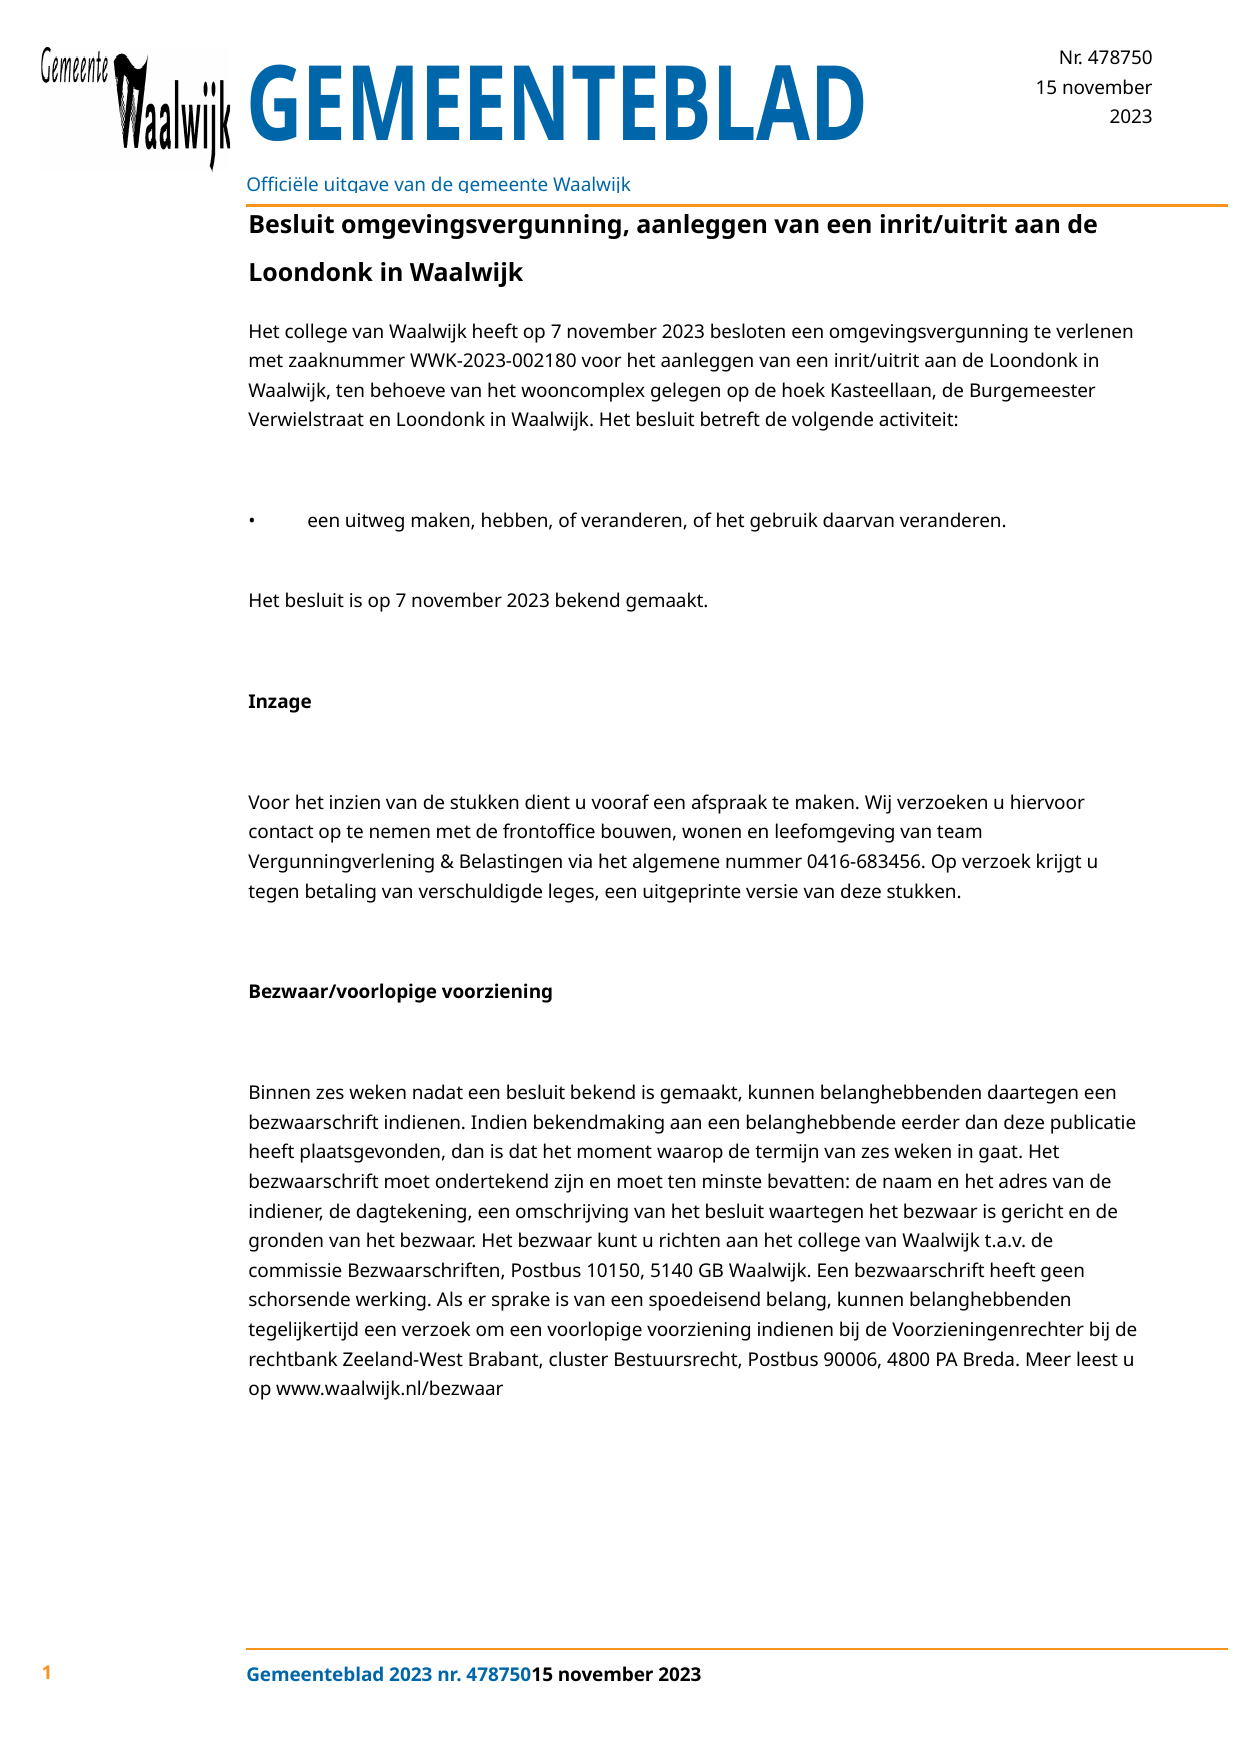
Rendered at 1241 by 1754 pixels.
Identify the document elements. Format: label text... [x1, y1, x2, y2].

text Voor het inzien van de stukken dient u vooraf een afspraak te maken. Wij verzoeken u hiervoor contact op te nemen met de frontoffice bouwen, wonen en leefomgeving van team Vergunningverlening & Belastingen via het algemene nummer 0416-683456. Op verzoek krijgt u tegen betaling van verschuldigde leges, een uitgeprinte versie van deze stukken. [248, 789, 1152, 904]
text Besluit omgevingsvergunning, aanleggen van een inrit/uitrit aan de Loondonk in Waalwijk [248, 207, 1152, 288]
text Binnen zes weken nadat een besluit bekend is gemaakt, kunnen belanghebbenden daartegen een bezwaarschrift indienen. Indien bekendmaking aan een belanghebbende eerder dan deze publicatie heeft plaatsgevonden, dan is dat het moment waarop de termijn van zes weken in gaat. Het bezwaarschrift moet ondertekend zijn en moet ten minste bevatten: de naam en het adres van de indiener, de dagtekening, een omschrijving van het besluit waartegen het bezwaar is gericht en de gronden van het bezwaar. Het bezwaar kunt u richten aan het college van Waalwijk t.a.v. de commissie Bezwaarschriften, Postbus 10150, 5140 GB Waalwijk. Een bezwaarschrift heeft geen schorsende werking. Als er sprake is van een spoedeisend belang, kunnen belanghebbenden tegelijkertijd een verzoek om een voorlopige voorziening indienen bij de Voorzieningenrechter bij de rechtbank Zeeland-West Brabant, cluster Bestuursrecht, Postbus 90006, 4800 PA Breda. Meer leest u op www.waalwijk.nl/bezwaar [248, 1079, 1152, 1401]
text Inzage [248, 688, 1152, 714]
text Het besluit is op 7 november 2023 bekend gemaakt. [248, 587, 1152, 613]
list een uitweg maken, hebben, of veranderen, of het gebruik daarvan veranderen. [248, 507, 1152, 533]
text Het college van Waalwijk heeft op 7 november 2023 besloten een omgevingsvergunning te verlenen met zaaknummer WWK-2023-002180 voor het aanleggen van een inrit/uitrit aan de Loondonk in Waalwijk, ten behoeve van het wooncomplex gelegen op de hoek Kasteellaan, de Burgemeester Verwielstraat en Loondonk in Waalwijk. Het besluit betreft de volgende activiteit: [248, 318, 1152, 432]
text Bezwaar/voorlopige voorziening [248, 979, 1152, 1004]
picture [41, 47, 231, 172]
